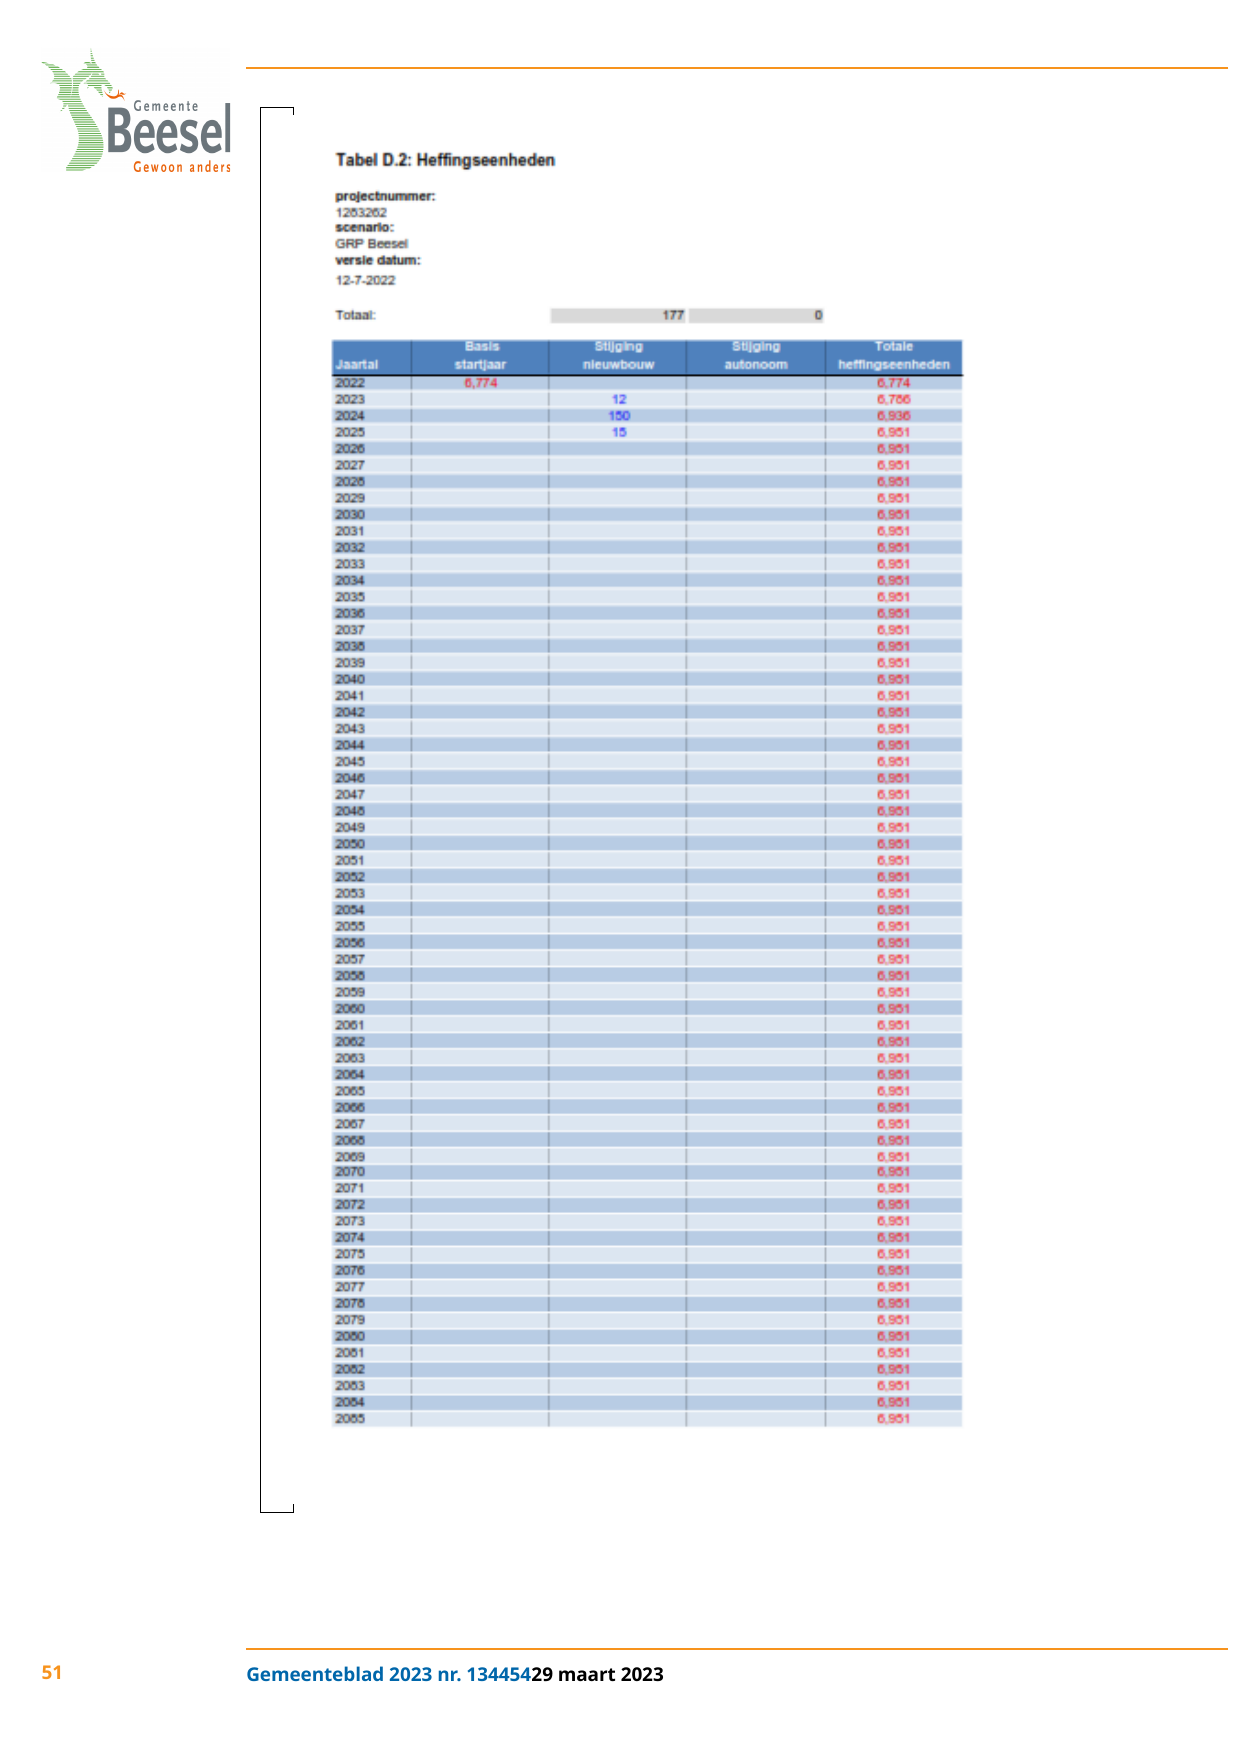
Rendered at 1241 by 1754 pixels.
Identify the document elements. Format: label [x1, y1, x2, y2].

picture [268, 115, 1075, 1504]
picture [41, 47, 231, 172]
